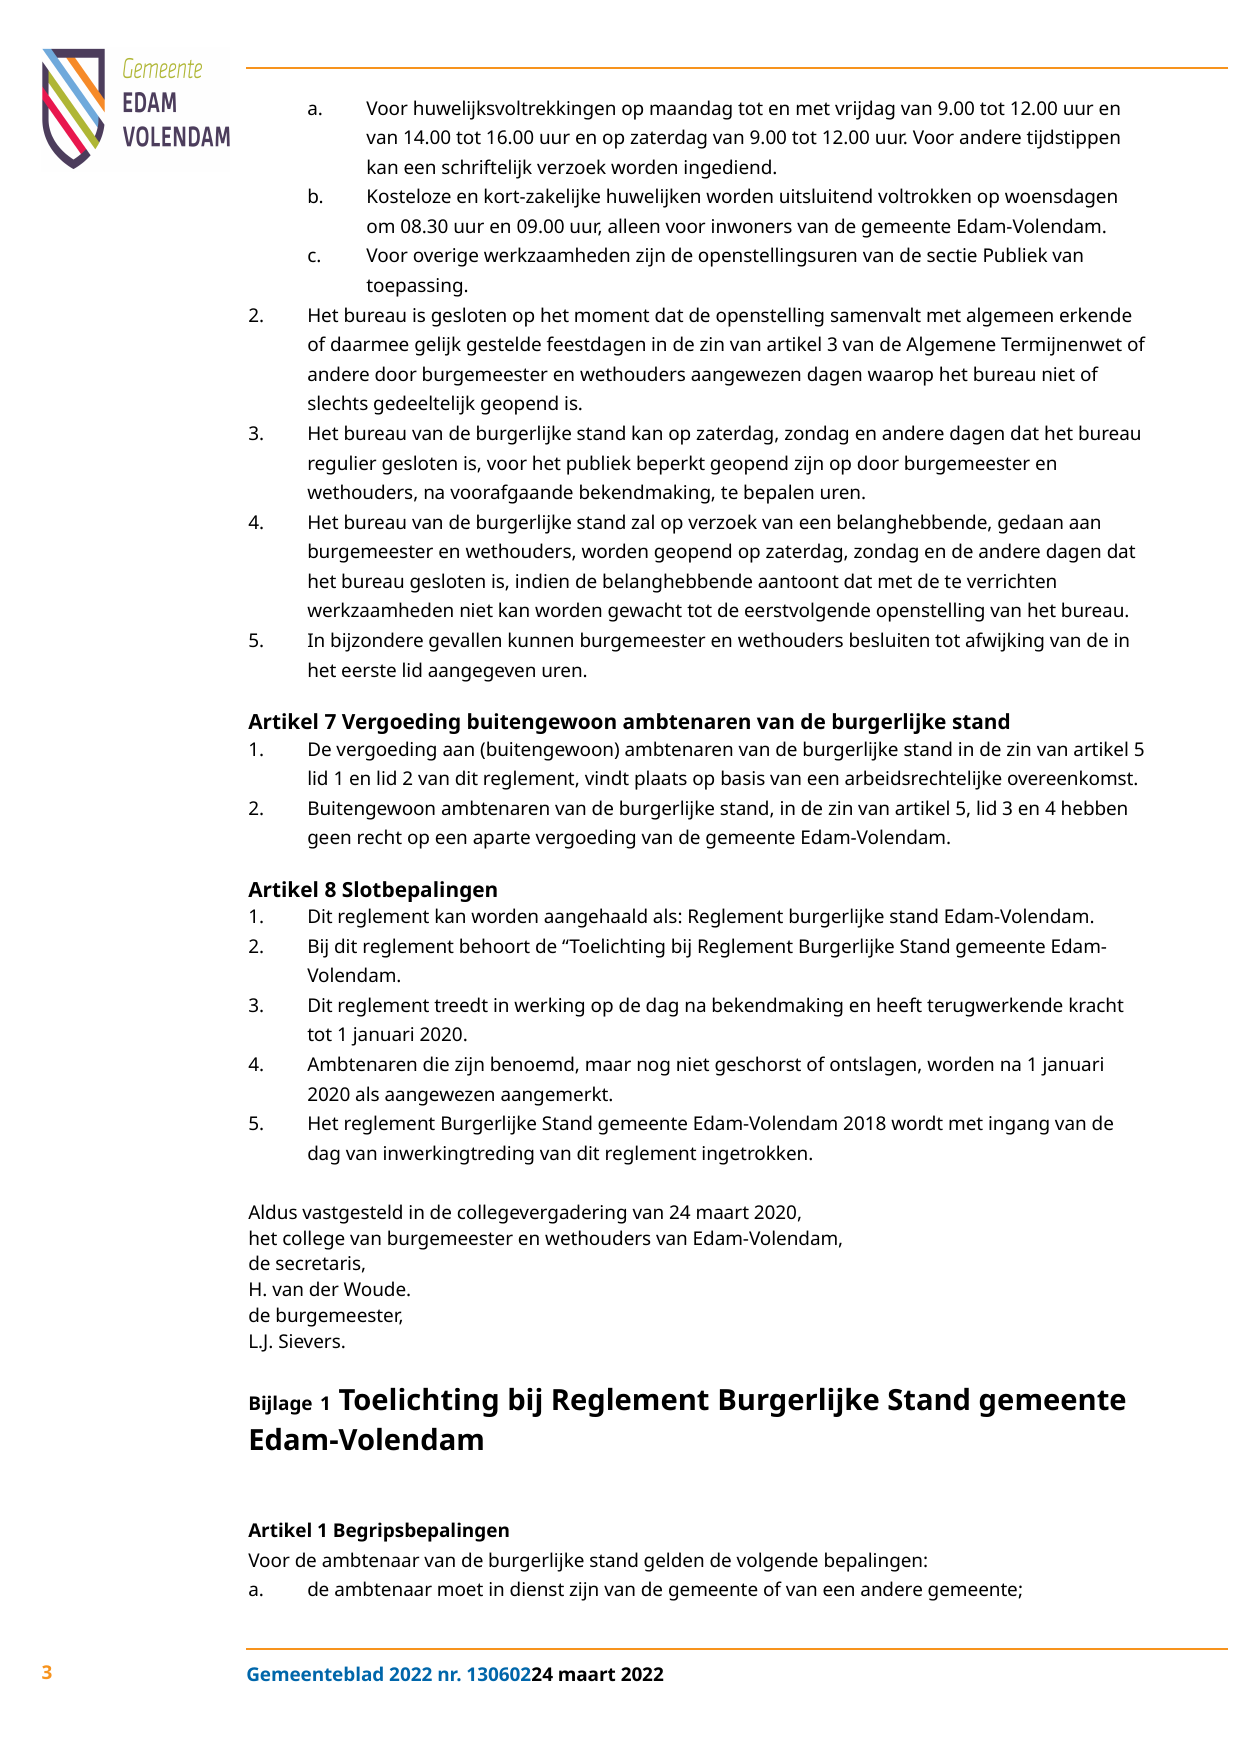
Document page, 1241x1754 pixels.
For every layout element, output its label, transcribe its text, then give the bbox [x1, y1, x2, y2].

list Kosteloze en kort-zakelijke huwelijken worden uitsluitend voltrokken op woensdagen om 08.30 uur en 09.00 uur, alleen voor inwoners van de gemeente Edam-Volendam. [307, 183, 1152, 239]
text het college van burgemeester en wethouders van Edam-Volendam, [248, 1225, 1152, 1251]
list Het reglement Burgerlijke Stand gemeente Edam-Volendam 2018 wordt met ingang van de dag van inwerkingtreding van dit reglement ingetrokken. [248, 1110, 1152, 1166]
list Voor huwelijksvoltrekkingen op maandag tot en met vrijdag van 9.00 tot 12.00 uur en van 14.00 tot 16.00 uur en op zaterdag van 9.00 tot 12.00 uur. Voor andere tijdstippen kan een schriftelijk verzoek worden ingediend. [307, 95, 1152, 180]
list Dit reglement kan worden aangehaald als: Reglement burgerlijke stand Edam-Volendam. [248, 903, 1152, 929]
list Buitengewoon ambtenaren van de burgerlijke stand, in de zin van artikel 5, lid 3 en 4 hebben geen recht op een aparte vergoeding van de gemeente Edam-Volendam. [248, 795, 1152, 850]
list Het bureau is gesloten op het moment dat de openstelling samenvalt met algemeen erkende of daarmee gelijk gestelde feestdagen in de zin van artikel 3 van de Algemene Termijnenwet of andere door burgemeester en wethouders aangewezen dagen waarop het bureau niet of slechts gedeeltelijk geopend is. [248, 302, 1152, 416]
text Artikel 7 Vergoeding buitengewoon ambtenaren van de burgerlijke stand [248, 707, 1152, 736]
list de ambtenaar moet in dienst zijn van de gemeente of van een andere gemeente; [248, 1577, 1152, 1602]
list Het bureau van de burgerlijke stand kan op zaterdag, zondag en andere dagen dat het bureau regulier gesloten is, voor het publiek beperkt geopend zijn op door burgemeester en wethouders, na voorafgaande bekendmaking, te bepalen uren. [248, 420, 1152, 505]
text Bijlage 1 Toelichting bij Reglement Burgerlijke Stand gemeente Edam-Volendam [248, 1379, 1152, 1459]
list Dit reglement treedt in werking op de dag na bekendmaking en heeft terugwerkende kracht tot 1 januari 2020. [248, 992, 1152, 1047]
text Voor de ambtenaar van de burgerlijke stand gelden de volgende bepalingen: [248, 1547, 1152, 1573]
text H. van der Woude. [248, 1276, 1152, 1302]
text Aldus vastgesteld in de collegevergadering van 24 maart 2020, [248, 1199, 1152, 1225]
list Ambtenaren die zijn benoemd, maar nog niet geschorst of ontslagen, worden na 1 januari 2020 als aangewezen aangemerkt. [248, 1051, 1152, 1107]
text de secretaris, [248, 1251, 1152, 1276]
text Artikel 1 Begripsbepalingen [248, 1517, 1152, 1543]
text Artikel 8 Slotbepalingen [248, 875, 1152, 903]
list Het bureau van de burgerlijke stand zal op verzoek van een belanghebbende, gedaan aan burgemeester en wethouders, worden geopend op zaterdag, zondag en de andere dagen dat het bureau gesloten is, indien de belanghebbende aantoont dat met de te verrichten werkzaamheden niet kan worden gewacht tot de eerstvolgende openstelling van het bureau. [248, 509, 1152, 623]
list Bij dit reglement behoort de “Toelichting bij Reglement Burgerlijke Stand gemeente Edam-Volendam. [248, 933, 1152, 988]
list Voor overige werkzaamheden zijn de openstellingsuren van de sectie Publiek van toepassing. [307, 243, 1152, 298]
picture [41, 47, 231, 172]
text L.J. Sievers. [248, 1328, 1152, 1353]
list In bijzondere gevallen kunnen burgemeester en wethouders besluiten tot afwijking van de in het eerste lid aangegeven uren. [248, 627, 1152, 683]
text de burgemeester, [248, 1302, 1152, 1328]
list De vergoeding aan (buitengewoon) ambtenaren van de burgerlijke stand in de zin van artikel 5 lid 1 en lid 2 van dit reglement, vindt plaats op basis van een arbeidsrechtelijke overeenkomst. [248, 736, 1152, 791]
